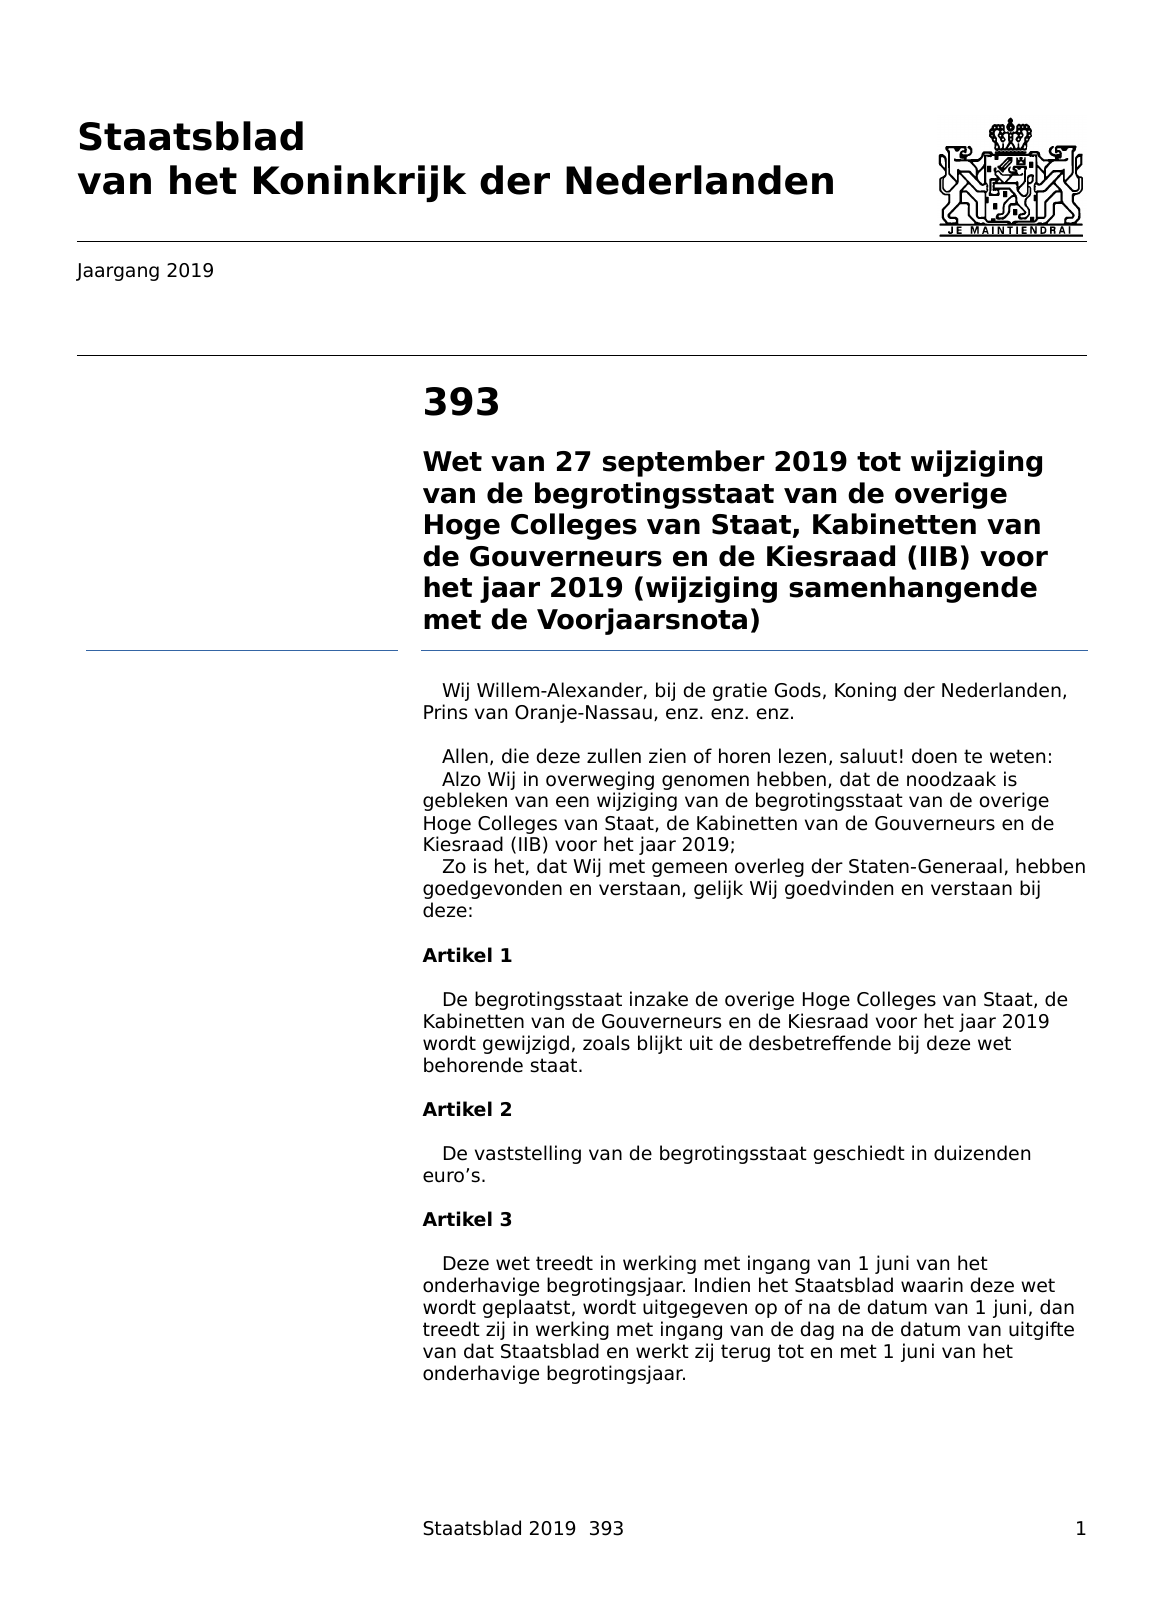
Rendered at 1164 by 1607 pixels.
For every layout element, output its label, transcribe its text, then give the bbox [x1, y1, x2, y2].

table_cell Jaargang 2019 [77, 242, 1087, 355]
table_header Staatsblad van het Koninkrijk der Nederlanden [77, 100, 886, 241]
text Alzo Wij in overweging genomen hebben, dat de noodzaak is gebleken van een wijziging van de begrotingsstaat van de overige Hoge Colleges van Staat, de Kabinetten van de Gouverneurs en de Kiesraad (IIB) voor het jaar 2019; [422, 768, 1087, 856]
picture [936, 115, 1087, 240]
text De vaststelling van de begrotingsstaat geschiedt in duizenden euro’s. [422, 1143, 1087, 1187]
subtitle Artikel 1 [422, 944, 1087, 966]
subtitle Artikel 3 [422, 1209, 1087, 1231]
subtitle Artikel 2 [422, 1099, 1087, 1121]
text Deze wet treedt in werking met ingang van 1 juni van het onderhavige begrotingsjaar. Indien het Staatsblad waarin deze wet wordt geplaatst, wordt uitgegeven op of na de datum van 1 juni, dan treedt zij in werking met ingang van de dag na de datum van uitgifte van dat Staatsblad en werkt zij terug tot en met 1 juni van het onderhavige begrotingsjaar. [422, 1253, 1087, 1385]
text Allen, die deze zullen zien of horen lezen, saluut! doen te weten: [422, 746, 1087, 768]
text Wij Willem-Alexander, bij de gratie Gods, Koning der Nederlanden, Prins van Oranje-Nassau, enz. enz. enz. [422, 680, 1087, 724]
text Wet van 27 september 2019 tot wijziging van de begrotingsstaat van de overige Hoge Colleges van Staat, Kabinetten van de Gouverneurs en de Kiesraad (IIB) voor het jaar 2019 (wijziging samenhangende met de Voorjaarsnota) [422, 447, 1087, 636]
text De begrotingsstaat inzake de overige Hoge Colleges van Staat, de Kabinetten van de Gouverneurs en de Kiesraad voor het jaar 2019 wordt gewijzigd, zoals blijkt uit de desbetreffende bij deze wet behorende staat. [422, 989, 1087, 1077]
table_header [886, 100, 1087, 241]
subtitle 393 [422, 381, 1087, 424]
text Zo is het, dat Wij met gemeen overleg der Staten-Generaal, hebben goedgevonden en verstaan, gelijk Wij goedvinden en verstaan bij deze: [422, 856, 1087, 922]
